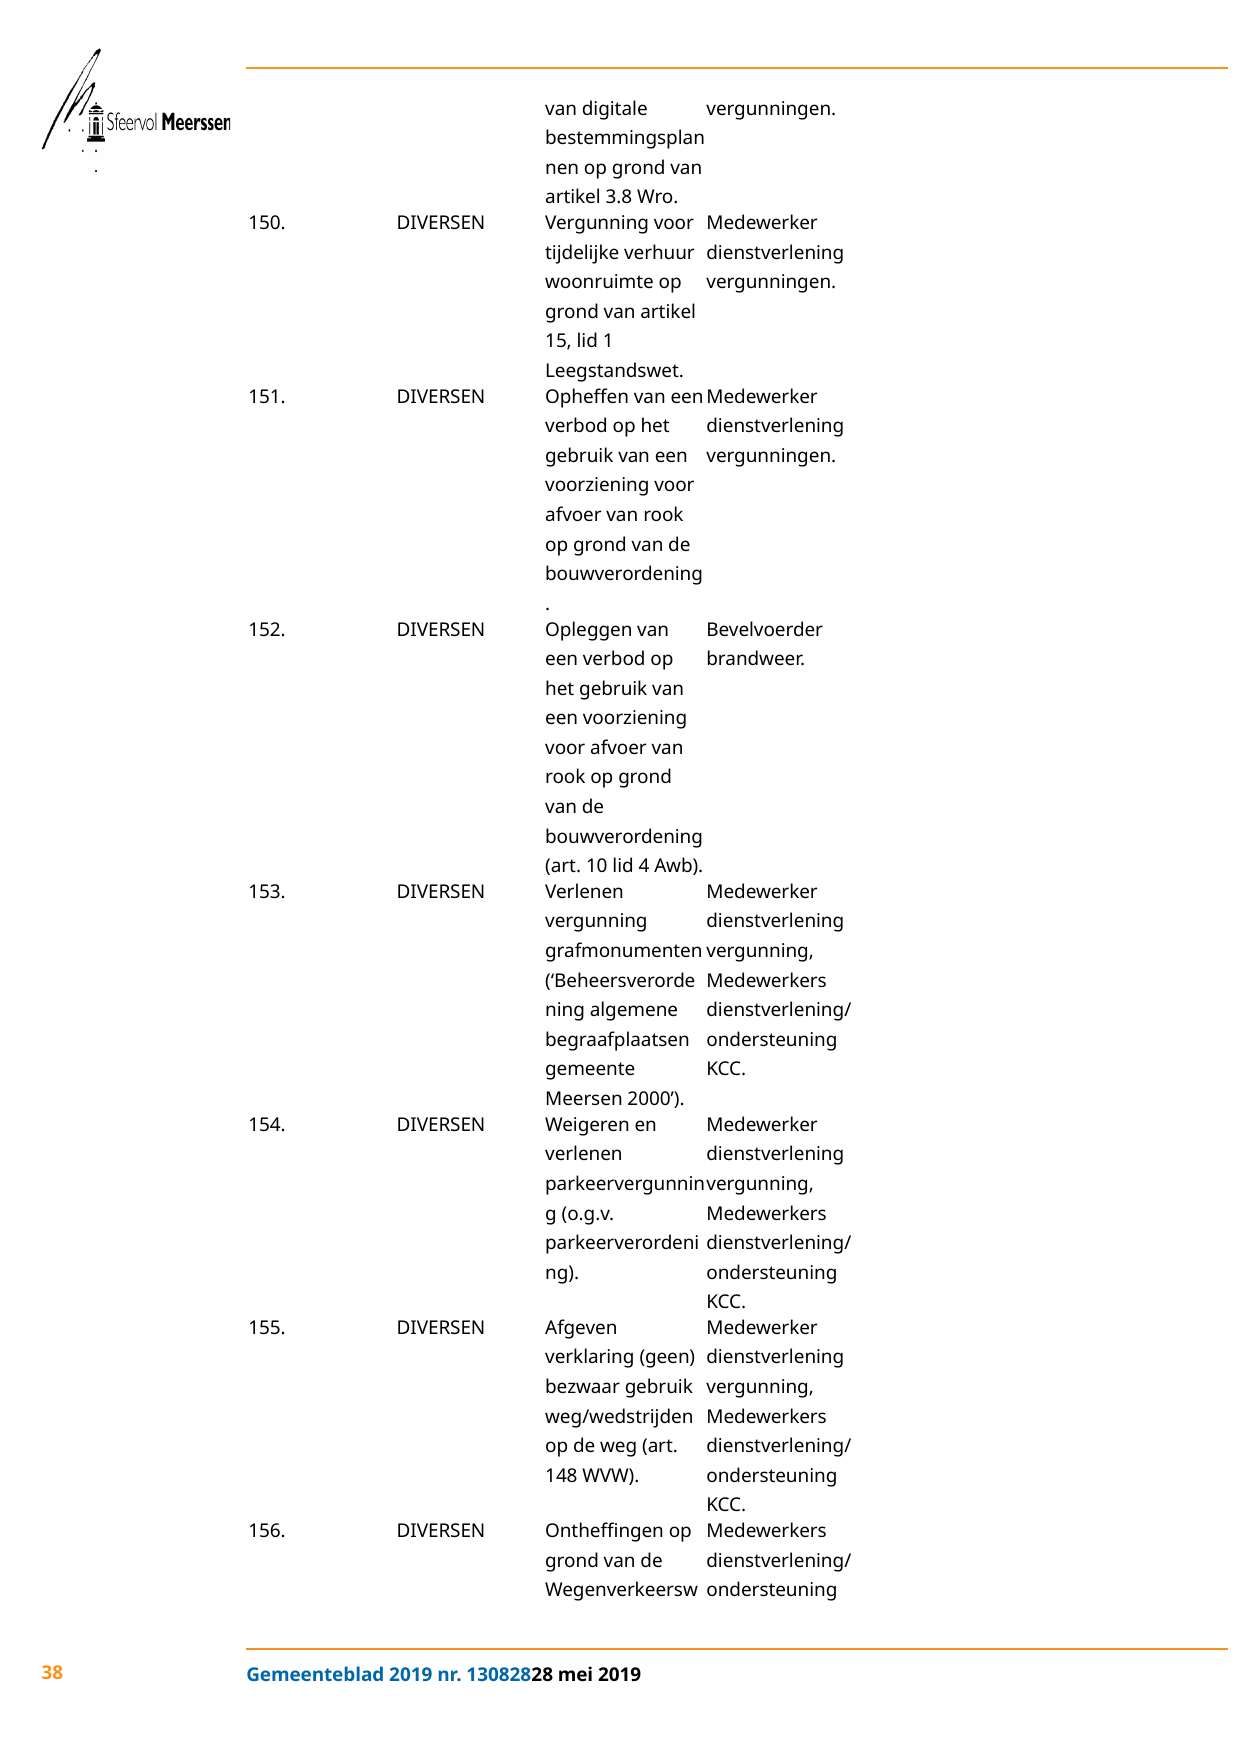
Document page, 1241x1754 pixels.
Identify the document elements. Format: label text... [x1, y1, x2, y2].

table_cell [1003, 383, 1152, 616]
table_cell Ontheffingen op grond van de Wegenverkeersw [545, 1518, 706, 1602]
table_cell Opheffen van een verbod op het gebruik van een voorziening voor afvoer van rook op grond van de bouwverordening. [545, 383, 706, 616]
table_cell [1003, 878, 1152, 1111]
table_cell [1003, 1314, 1152, 1517]
table_cell Medewerkers dienstverlening/ ondersteuning [706, 1518, 855, 1602]
table_cell 152. [248, 616, 396, 878]
table_cell [855, 1518, 1003, 1602]
table_cell [855, 95, 1003, 209]
table_cell Vergunning voor tijdelijke verhuur woonruimte op grond van artikel 15, lid 1 Leegstandswet. [545, 209, 706, 383]
table_cell [1003, 95, 1152, 209]
table_cell DIVERSEN [396, 209, 545, 383]
table_cell [396, 95, 545, 209]
table_cell van digitale bestemmingsplannen op grond van artikel 3.8 Wro. [545, 95, 706, 209]
table_cell [855, 383, 1003, 616]
table_cell Afgeven verklaring (geen) bezwaar gebruik weg/wedstrijden op de weg (art. 148 WVW). [545, 1314, 706, 1517]
table_cell DIVERSEN [396, 1111, 545, 1314]
table_cell [1003, 616, 1152, 878]
table_cell Bevelvoerder brandweer. [706, 616, 855, 878]
table_cell 155. [248, 1314, 396, 1517]
table_cell [855, 1314, 1003, 1517]
table_cell Medewerker dienstverlening vergunning, Medewerkers dienstverlening/ ondersteuning KCC. [706, 1111, 855, 1314]
table_cell [1003, 209, 1152, 383]
table_cell 156. [248, 1518, 396, 1602]
table_cell Opleggen van een verbod op het gebruik van een voorziening voor afvoer van rook op grond van de bouwverordening (art. 10 lid 4 Awb). [545, 616, 706, 878]
table_cell Medewerker dienstverlening vergunning, Medewerkers dienstverlening/ ondersteuning KCC. [706, 1314, 855, 1517]
table_cell [248, 95, 396, 209]
table_cell [1003, 1518, 1152, 1602]
table_cell DIVERSEN [396, 1518, 545, 1602]
table_cell [855, 616, 1003, 878]
table_cell DIVERSEN [396, 616, 545, 878]
table_cell Verlenen vergunning grafmonumenten (‘Beheersverordening algemene begraafplaatsen gemeente Meersen 2000’). [545, 878, 706, 1111]
table_cell 153. [248, 878, 396, 1111]
table_cell [855, 878, 1003, 1111]
table_cell Weigeren en verlenen parkeervergunning (o.g.v. parkeerverordening). [545, 1111, 706, 1314]
table_cell 150. [248, 209, 396, 383]
table_cell [1003, 1111, 1152, 1314]
table_cell DIVERSEN [396, 1314, 545, 1517]
table_cell DIVERSEN [396, 878, 545, 1111]
picture [41, 47, 231, 172]
table_cell 154. [248, 1111, 396, 1314]
table_cell Medewerker dienstverlening vergunning, Medewerkers dienstverlening/ ondersteuning KCC. [706, 878, 855, 1111]
table_cell Medewerker dienstverlening vergunningen. [706, 209, 855, 383]
table_cell [855, 209, 1003, 383]
table_cell Medewerker dienstverlening vergunningen. [706, 383, 855, 616]
table_cell DIVERSEN [396, 383, 545, 616]
table_cell 151. [248, 383, 396, 616]
table_cell [855, 1111, 1003, 1314]
table_cell vergunningen. [706, 95, 855, 209]
